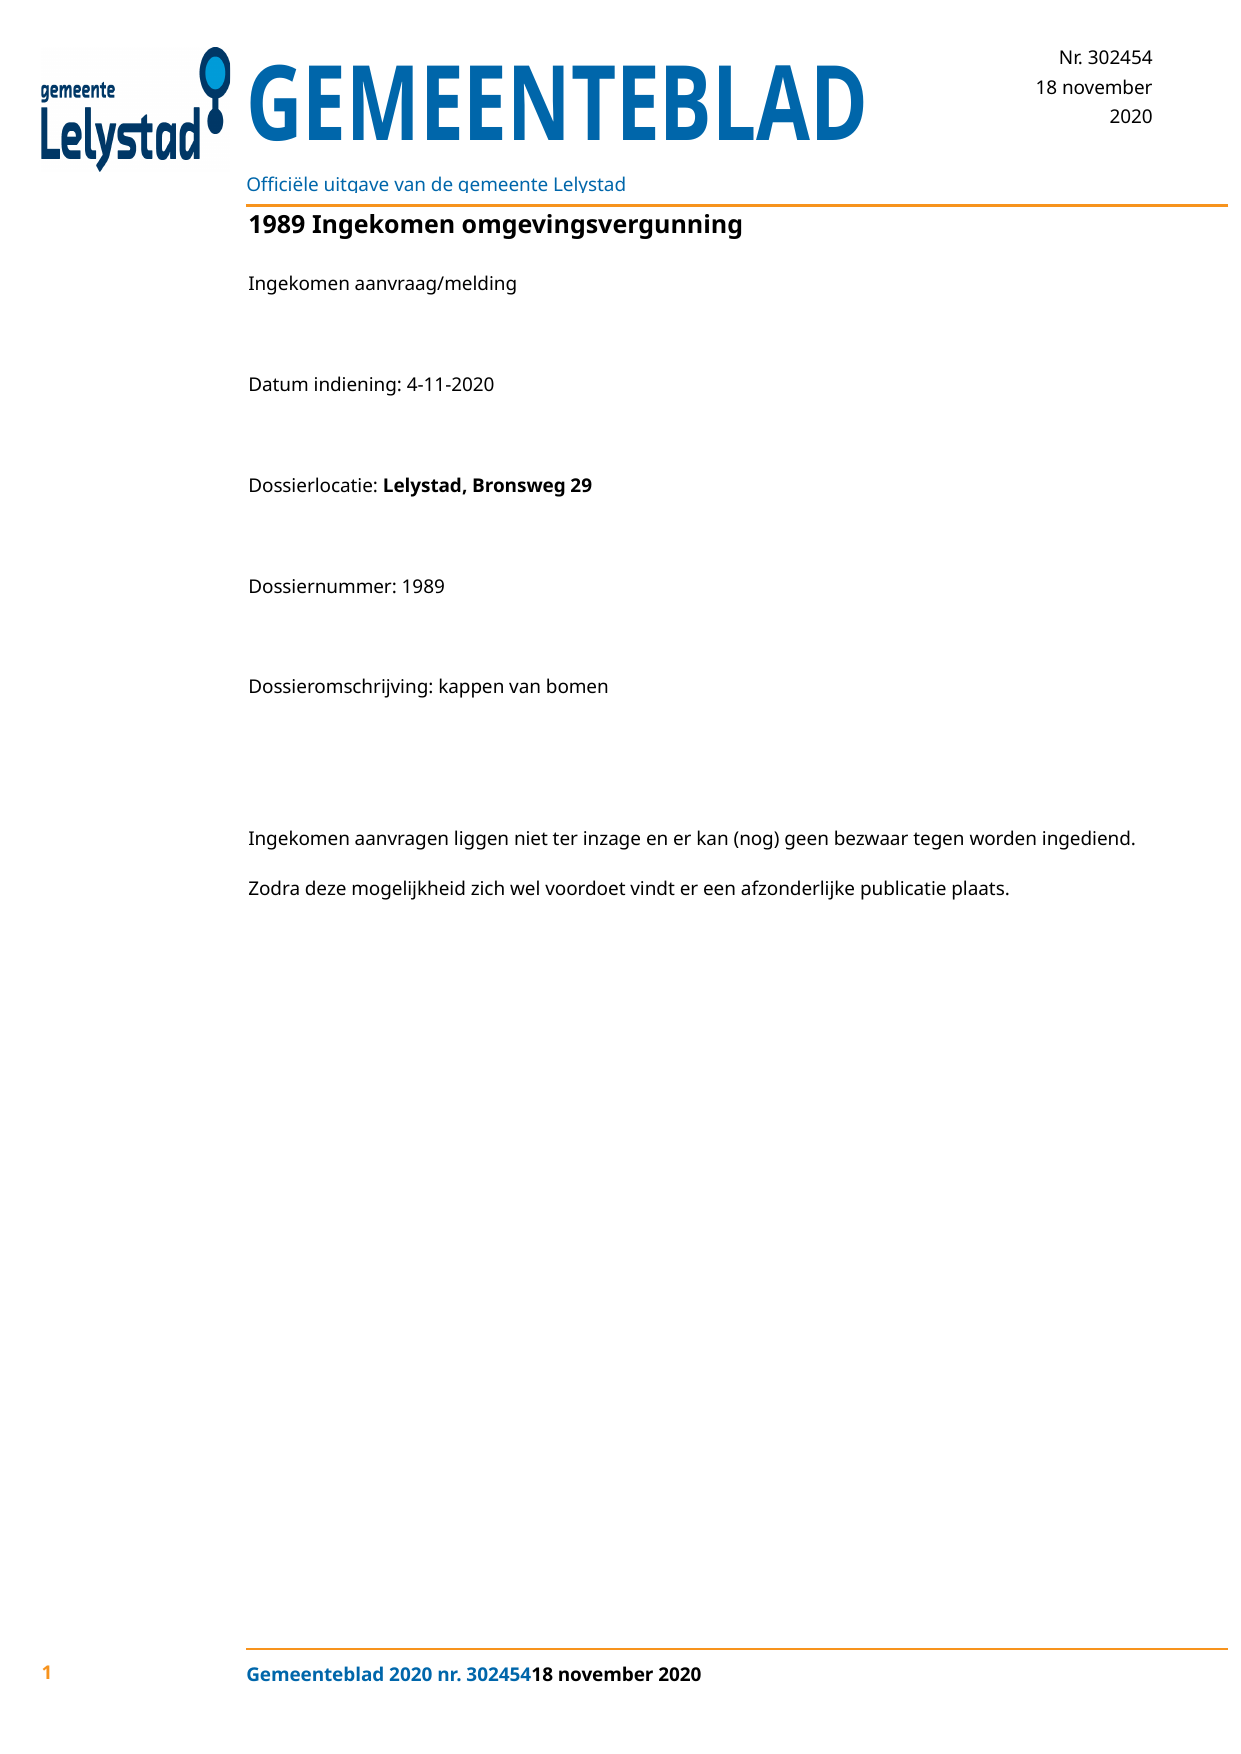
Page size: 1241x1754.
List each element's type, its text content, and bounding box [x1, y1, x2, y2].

picture [41, 47, 231, 172]
text Ingekomen aanvragen liggen niet ter inzage en er kan (nog) geen bezwaar tegen worden ingediend. [248, 825, 1152, 851]
text Dossieromschrijving: kappen van bomen [248, 674, 1152, 699]
text 1989 Ingekomen omgevingsvergunning [248, 207, 1152, 241]
text Zodra deze mogelijkheid zich wel voordoet vindt er een afzonderlijke publicatie plaats. [248, 875, 1152, 901]
text Dossiernummer: 1989 [248, 573, 1152, 598]
text Datum indiening: 4-11-2020 [248, 371, 1152, 397]
text Dossierlocatie: Lelystad, Bronsweg 29 [248, 472, 1152, 498]
text Ingekomen aanvraag/melding [248, 270, 1152, 296]
